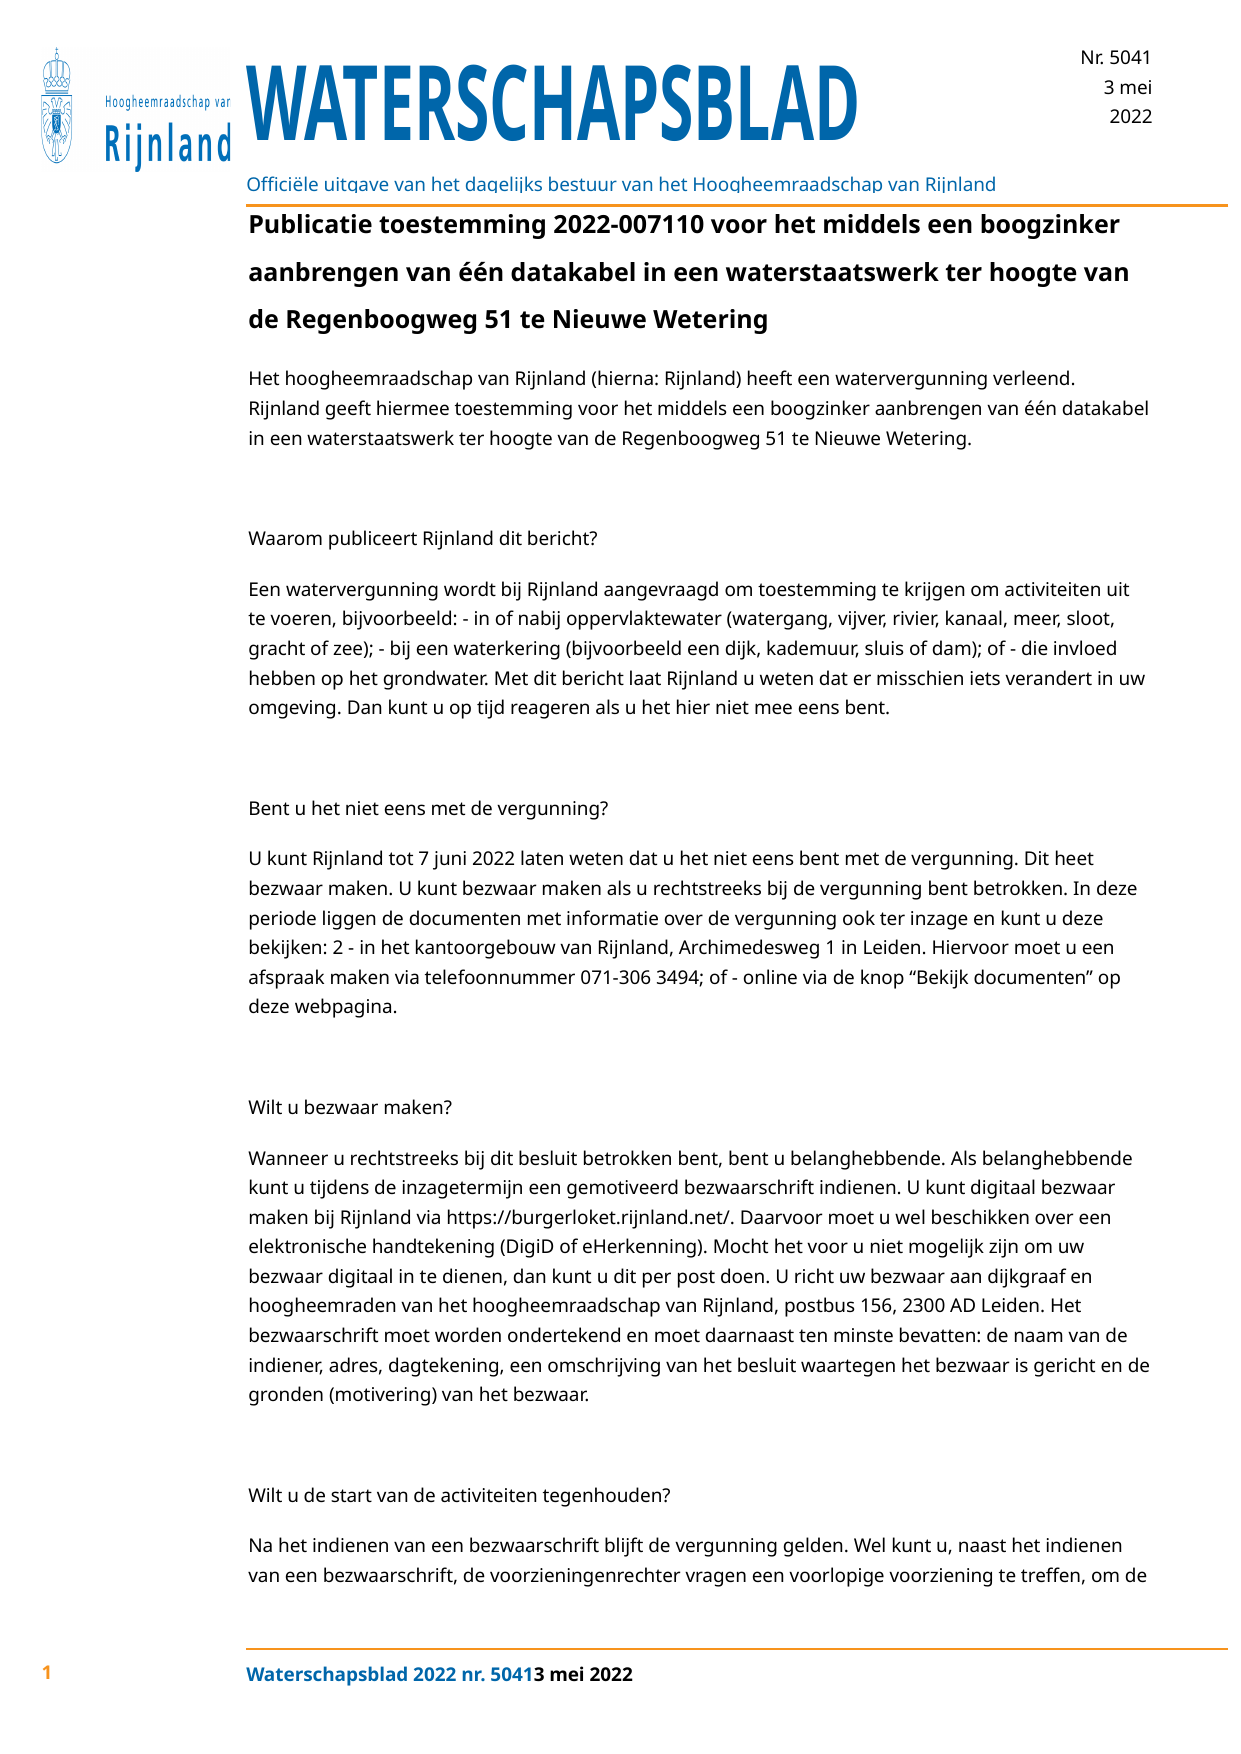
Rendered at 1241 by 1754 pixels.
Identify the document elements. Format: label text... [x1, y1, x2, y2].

text Bent u het niet eens met de vergunning? [248, 795, 1152, 821]
text Het hoogheemraadschap van Rijnland (hierna: Rijnland) heeft een watervergunning verleend. Rijnland geeft hiermee toestemming voor het middels een boogzinker aanbrengen van één datakabel in een waterstaatswerk ter hoogte van de Regenboogweg 51 te Nieuwe Wetering. [248, 366, 1152, 450]
picture [41, 47, 231, 172]
text Publicatie toestemming 2022-007110 voor het middels een boogzinker aanbrengen van één datakabel in een waterstaatswerk ter hoogte van de Regenboogweg 51 te Nieuwe Wetering [248, 207, 1152, 336]
text Wilt u de start van de activiteiten tegenhouden? [248, 1482, 1152, 1508]
text U kunt Rijnland tot 7 juni 2022 laten weten dat u het niet eens bent met de vergunning. Dit heet bezwaar maken. U kunt bezwaar maken als u rechtstreeks bij de vergunning bent betrokken. In deze periode liggen de documenten met informatie over de vergunning ook ter inzage en kunt u deze bekijken: 2 - in het kantoorgebouw van Rijnland, Archimedesweg 1 in Leiden. Hiervoor moet u een afspraak maken via telefoonnummer 071-306 3494; of - online via de knop “Bekijk documenten” op deze webpagina. [248, 846, 1152, 1019]
text Wilt u bezwaar maken? [248, 1094, 1152, 1120]
text Na het indienen van een bezwaarschrift blijft de vergunning gelden. Wel kunt u, naast het indienen van een bezwaarschrift, de voorzieningenrechter vragen een voorlopige voorziening te treffen, om de [248, 1533, 1152, 1588]
text Een watervergunning wordt bij Rijnland aangevraagd om toestemming te krijgen om activiteiten uit te voeren, bijvoorbeeld: - in of nabij oppervlaktewater (watergang, vijver, rivier, kanaal, meer, sloot, gracht of zee); - bij een waterkering (bijvoorbeeld een dijk, kademuur, sluis of dam); of - die invloed hebben op het grondwater. Met dit bericht laat Rijnland u weten dat er misschien iets verandert in uw omgeving. Dan kunt u op tijd reageren als u het hier niet mee eens bent. [248, 576, 1152, 720]
text Waarom publiceert Rijnland dit bericht? [248, 526, 1152, 551]
text Wanneer u rechtstreeks bij dit besluit betrokken bent, bent u belanghebbende. Als belanghebbende kunt u tijdens de inzagetermijn een gemotiveerd bezwaarschrift indienen. U kunt digitaal bezwaar maken bij Rijnland via https://burgerloket.rijnland.net/. Daarvoor moet u wel beschikken over een elektronische handtekening (DigiD of eHerkenning). Mocht het voor u niet mogelijk zijn om uw bezwaar digitaal in te dienen, dan kunt u dit per post doen. U richt uw bezwaar aan dijkgraaf en hoogheemraden van het hoogheemraadschap van Rijnland, postbus 156, 2300 AD Leiden. Het bezwaarschrift moet worden ondertekend en moet daarnaast ten minste bevatten: de naam van de indiener, adres, dagtekening, een omschrijving van het besluit waartegen het bezwaar is gericht en de gronden (motivering) van het bezwaar. [248, 1145, 1152, 1407]
